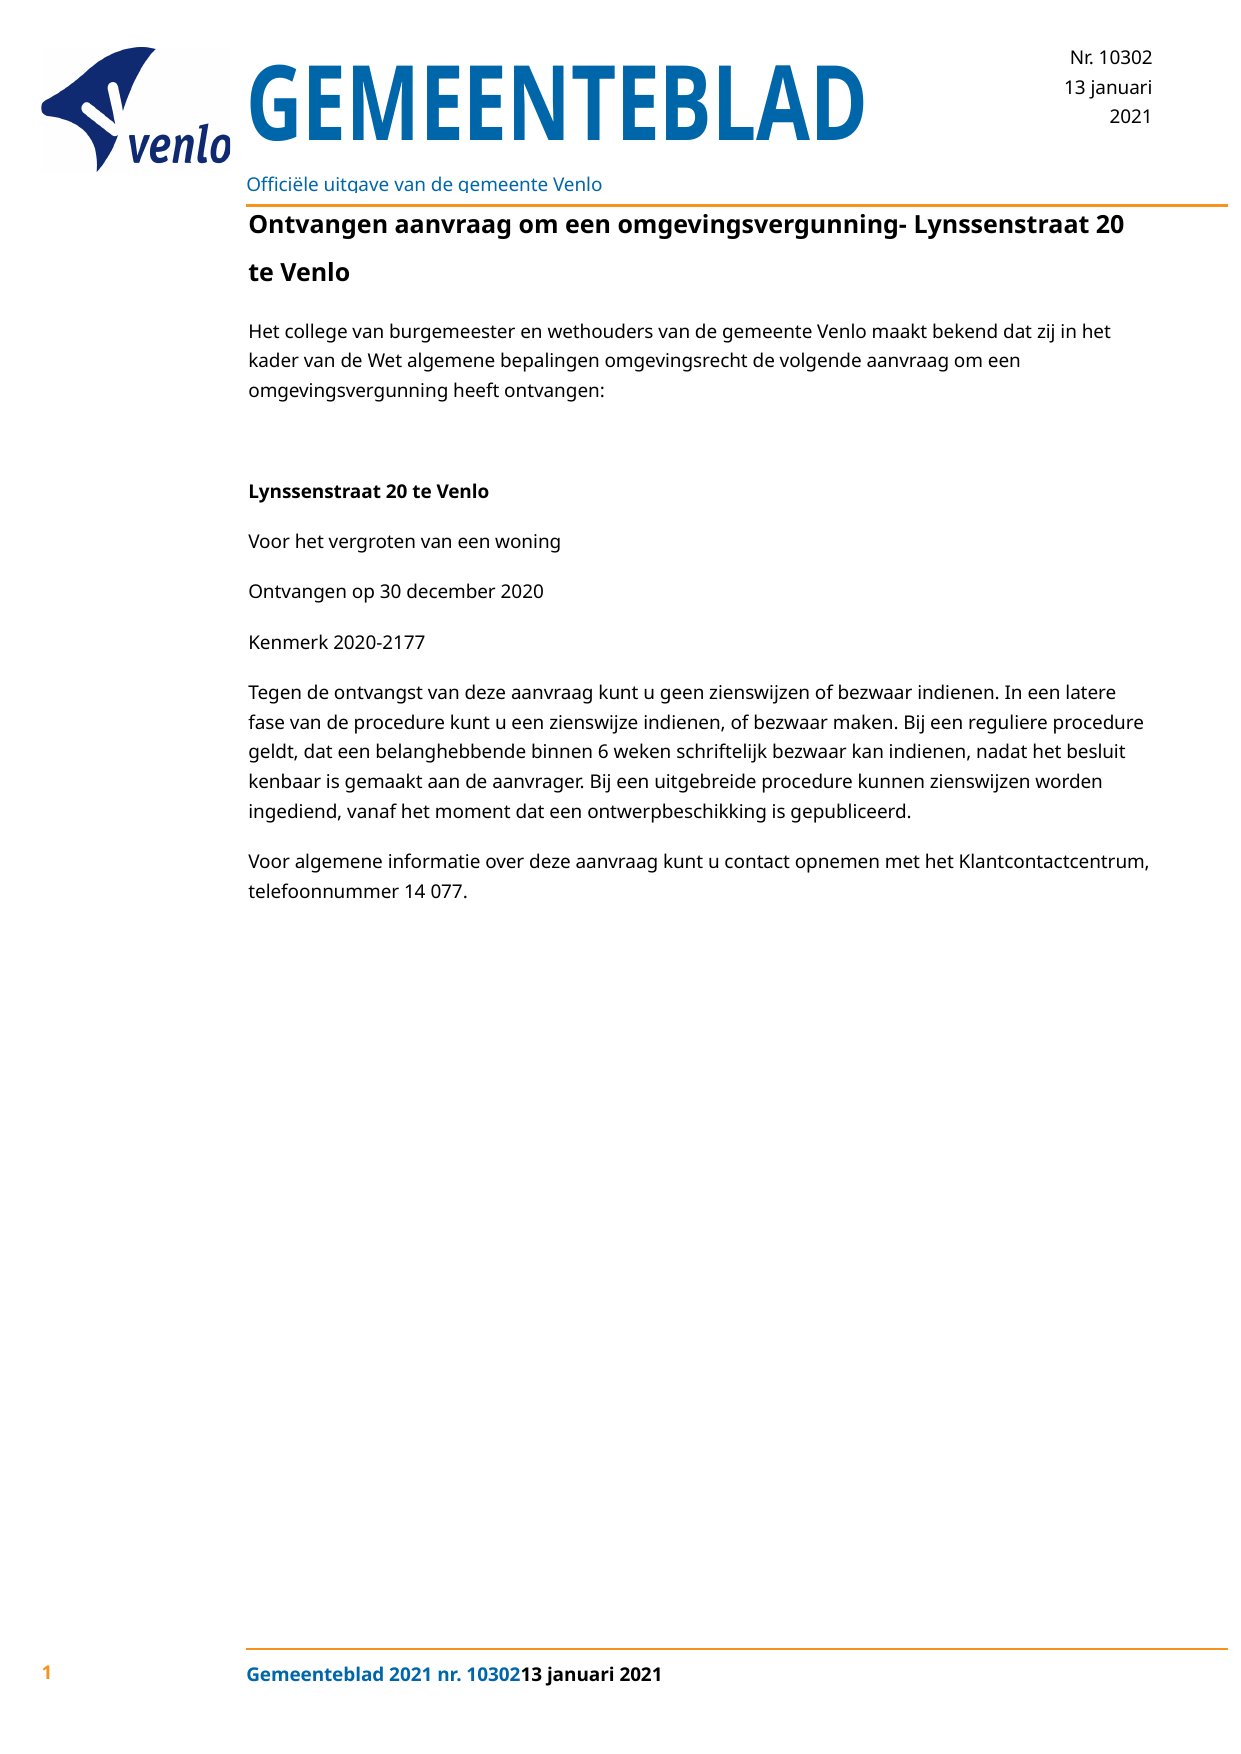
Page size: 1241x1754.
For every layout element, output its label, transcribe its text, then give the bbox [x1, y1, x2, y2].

text Voor het vergroten van een woning [248, 528, 1152, 554]
text Ontvangen op 30 december 2020 [248, 579, 1152, 604]
text Het college van burgemeester en wethouders van de gemeente Venlo maakt bekend dat zij in het kader van de Wet algemene bepalingen omgevingsrecht de volgende aanvraag om een omgevingsvergunning heeft ontvangen: [248, 318, 1152, 403]
text Tegen de ontvangst van deze aanvraag kunt u geen zienswijzen of bezwaar indienen. In een latere fase van de procedure kunt u een zienswijze indienen, of bezwaar maken. Bij een reguliere procedure geldt, dat een belanghebbende binnen 6 weken schriftelijk bezwaar kan indienen, nadat het besluit kenbaar is gemaakt aan de aanvrager. Bij een uitgebreide procedure kunnen zienswijzen worden ingediend, vanaf het moment dat een ontwerpbeschikking is gepubliceerd. [248, 679, 1152, 824]
picture [41, 47, 231, 172]
text Lynssenstraat 20 te Venlo [248, 478, 1152, 504]
text Voor algemene informatie over deze aanvraag kunt u contact opnemen met het Klantcontactcentrum, telefoonnummer 14 077. [248, 848, 1152, 904]
text Kenmerk 2020-2177 [248, 629, 1152, 655]
text Ontvangen aanvraag om een omgevingsvergunning- Lynssenstraat 20 te Venlo [248, 207, 1152, 288]
